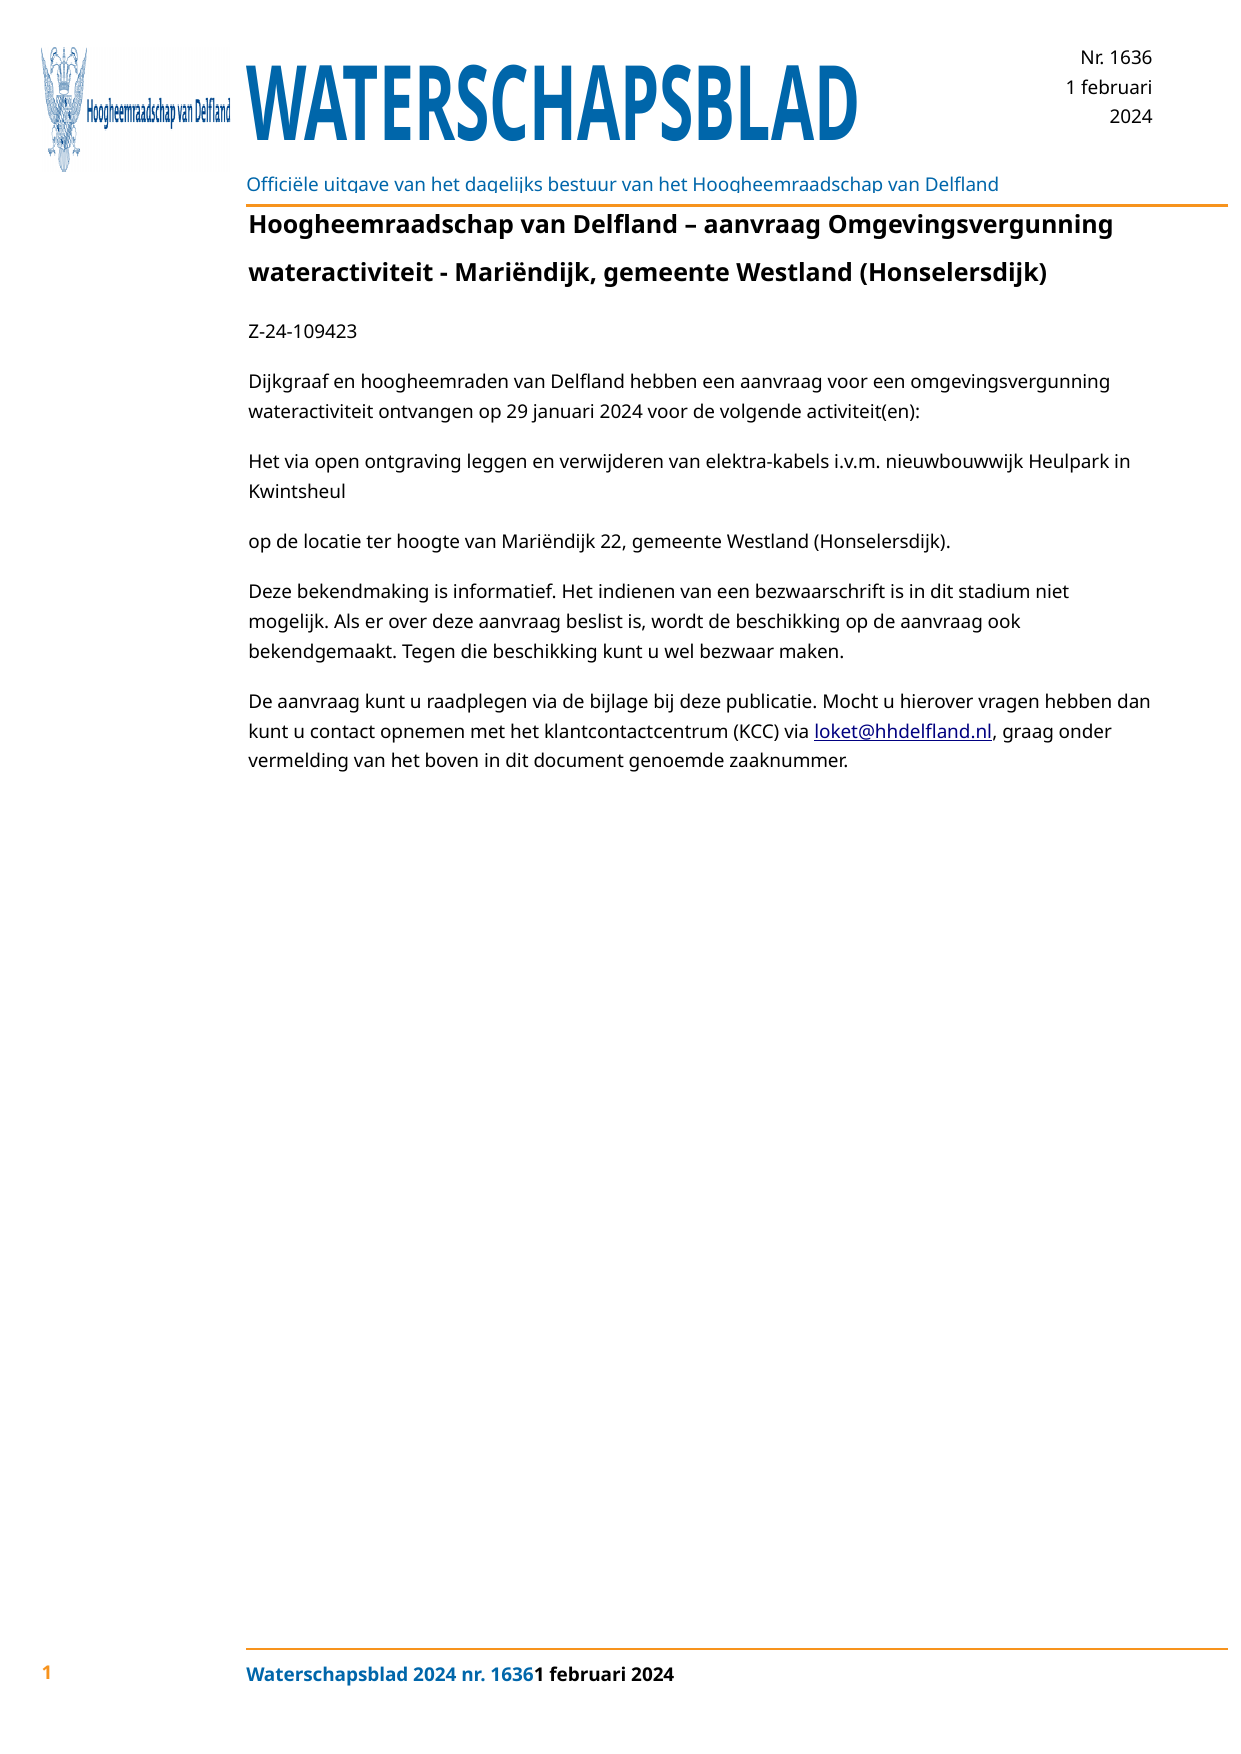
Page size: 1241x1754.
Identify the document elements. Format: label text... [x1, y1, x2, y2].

text Hoogheemraadschap van Delfland – aanvraag Omgevingsvergunning wateractiviteit - Mariëndijk, gemeente Westland (Honselersdijk) [248, 207, 1152, 288]
text Dijkgraaf en hoogheemraden van Delfland hebben een aanvraag voor een omgevingsvergunning wateractiviteit ontvangen op 29 januari 2024 voor de volgende activiteit(en): [248, 368, 1152, 424]
text op de locatie ter hoogte van Mariëndijk 22, gemeente Westland (Honselersdijk). [248, 528, 1152, 554]
text Deze bekendmaking is informatief. Het indienen van een bezwaarschrift is in dit stadium niet mogelijk. Als er over deze aanvraag beslist is, wordt de beschikking op de aanvraag ook bekendgemaakt. Tegen die beschikking kunt u wel bezwaar maken. [248, 579, 1152, 664]
text De aanvraag kunt u raadplegen via de bijlage bij deze publicatie. Mocht u hierover vragen hebben dan kunt u contact opnemen met het klantcontactcentrum (KCC) via loket@hhdelfland.nl, graag onder vermelding van het boven in dit document genoemde zaaknummer. [248, 688, 1152, 773]
text Z-24-109423 [248, 318, 1152, 344]
text Het via open ontgraving leggen en verwijderen van elektra-kabels i.v.m. nieuwbouwwijk Heulpark in Kwintsheul [248, 448, 1152, 504]
picture [41, 47, 231, 172]
